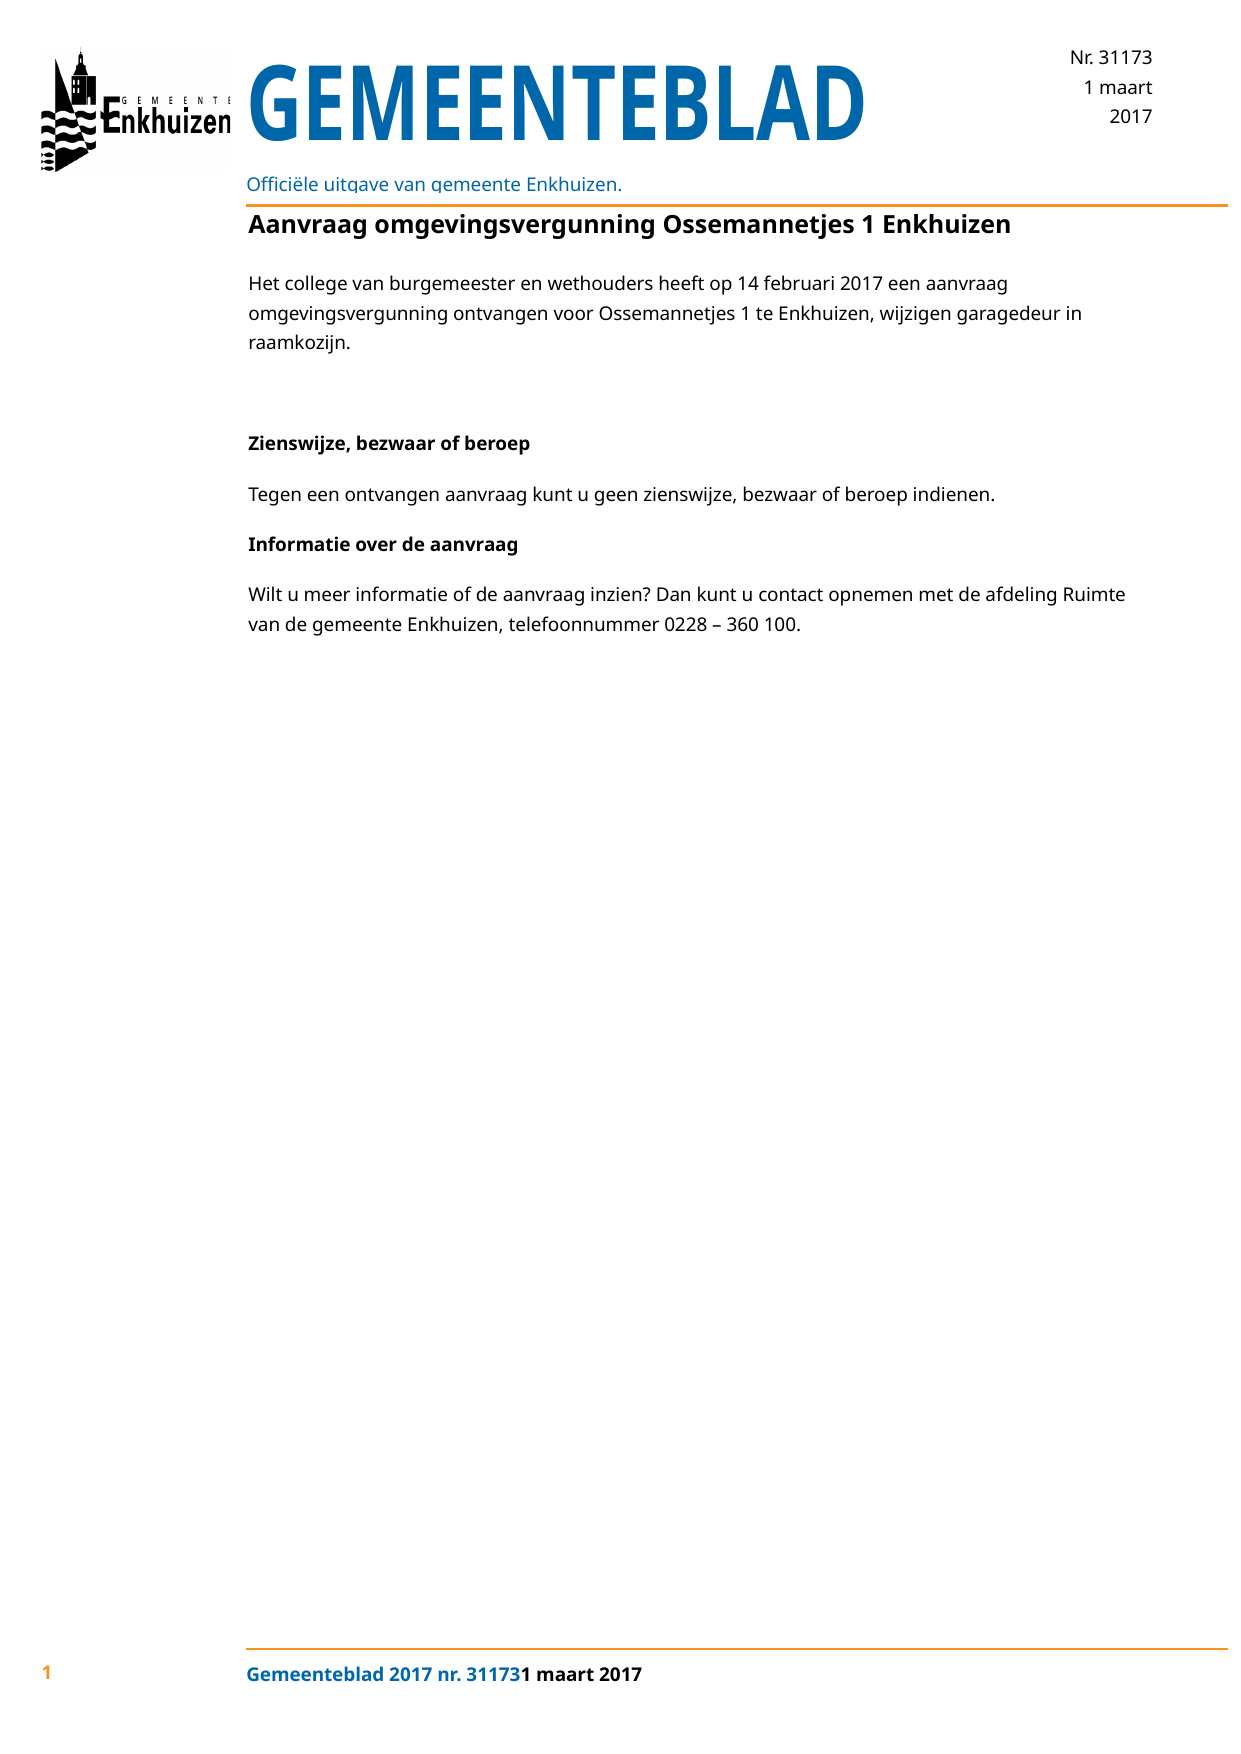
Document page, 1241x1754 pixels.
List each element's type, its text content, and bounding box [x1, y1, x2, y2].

picture [41, 47, 231, 172]
text Informatie over de aanvraag [248, 531, 1152, 557]
text Aanvraag omgevingsvergunning Ossemannetjes 1 Enkhuizen [248, 207, 1152, 241]
text Tegen een ontvangen aanvraag kunt u geen zienswijze, bezwaar of beroep indienen. [248, 481, 1152, 506]
text Zienswijze, bezwaar of beroep [248, 430, 1152, 456]
text Wilt u meer informatie of de aanvraag inzien? Dan kunt u contact opnemen met de afdeling Ruimte van de gemeente Enkhuizen, telefoonnummer 0228 – 360 100. [248, 582, 1152, 637]
text Het college van burgemeester en wethouders heeft op 14 februari 2017 een aanvraag omgevingsvergunning ontvangen voor Ossemannetjes 1 te Enkhuizen, wijzigen garagedeur in raamkozijn. [248, 270, 1152, 355]
